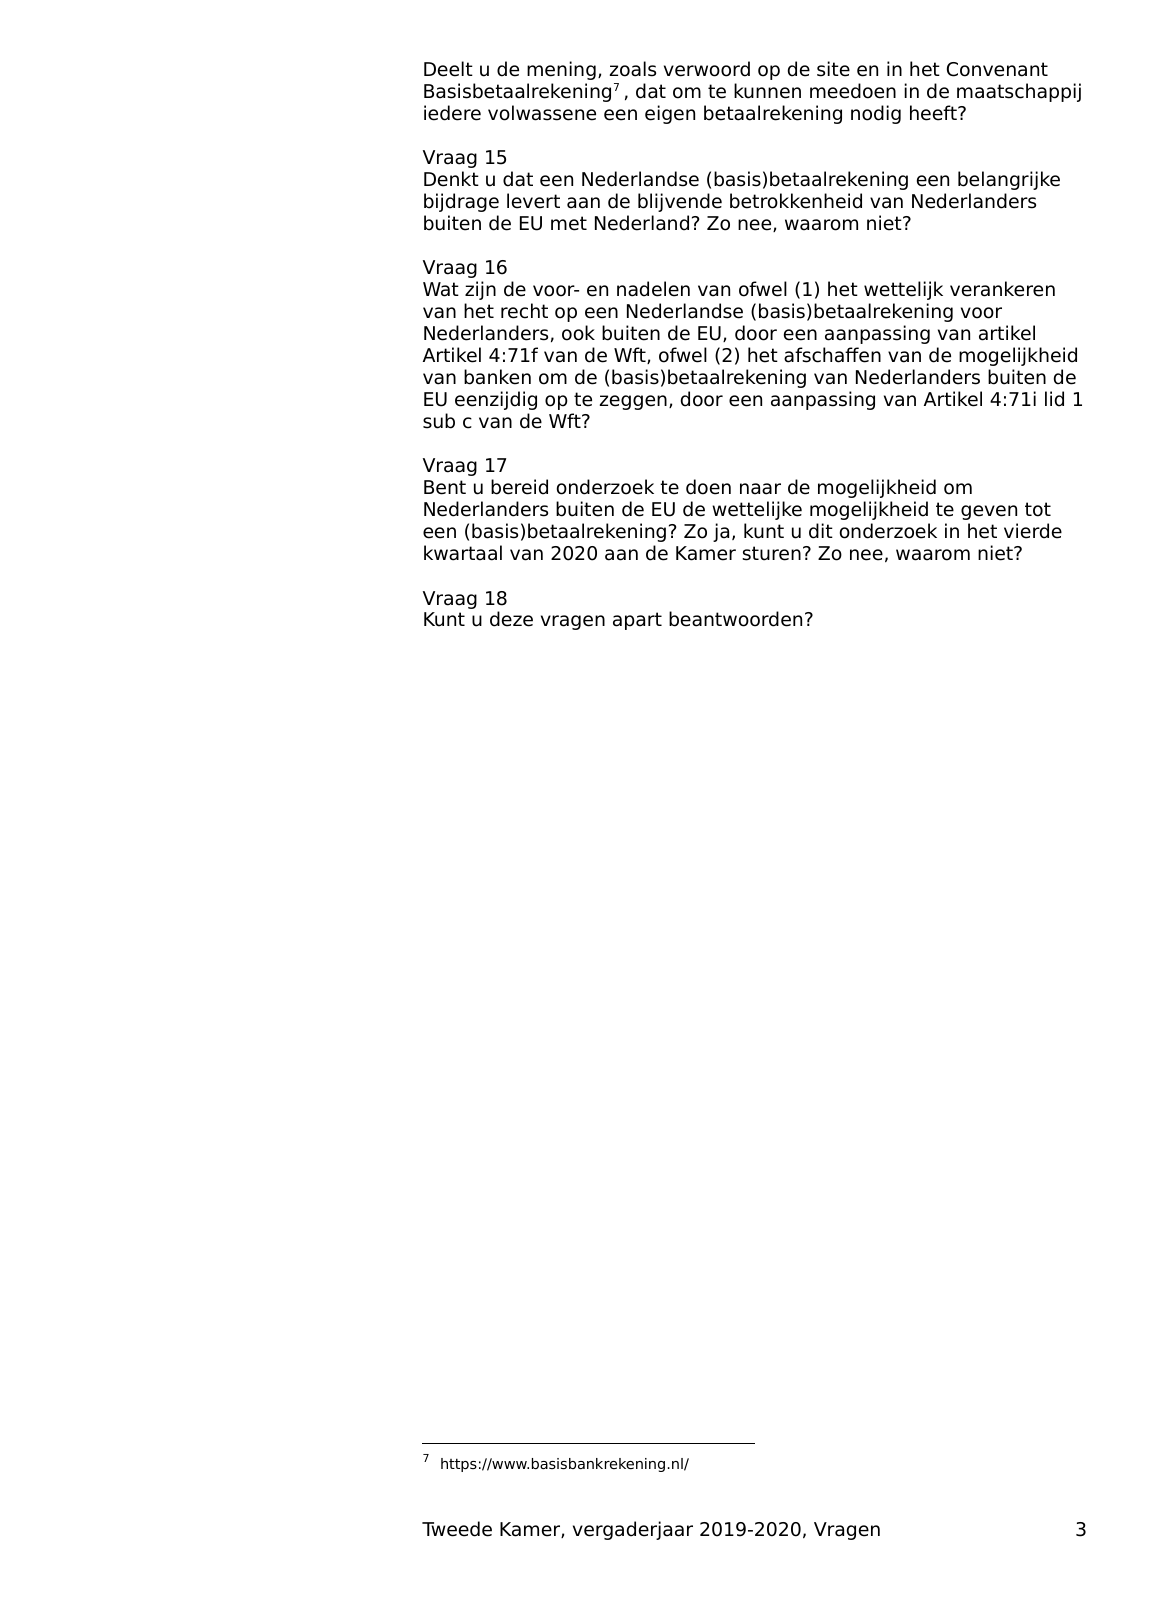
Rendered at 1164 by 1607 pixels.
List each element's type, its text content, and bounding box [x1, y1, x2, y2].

text Kunt u deze vragen apart beantwoorden? [422, 609, 1087, 631]
text Vraag 17 [422, 455, 1087, 477]
text Vraag 15 [422, 147, 1087, 169]
text Vraag 16 [422, 257, 1087, 279]
text Wat zijn de voor- en nadelen van ofwel (1) het wettelijk verankeren van het recht op een Nederlandse (basis)betaalrekening voor Nederlanders, ook buiten de EU, door een aanpassing van artikel Artikel 4:71f van de Wft, ofwel (2) het afschaffen van de mogelijkheid van banken om de (basis)betaalrekening van Nederlanders buiten de EU eenzijdig op te zeggen, door een aanpassing van Artikel 4:71i lid 1 sub c van de Wft? [422, 279, 1087, 433]
text https://www.basisbankrekening.nl/ [422, 1452, 1087, 1474]
text Deelt u de mening, zoals verwoord op de site en in het Convenant Basisbetaalrekening, dat om te kunnen meedoen in de maatschappij iedere volwassene een eigen betaalrekening nodig heeft? [422, 59, 1087, 125]
text Bent u bereid onderzoek te doen naar de mogelijkheid om Nederlanders buiten de EU de wettelijke mogelijkheid te geven tot een (basis)betaalrekening? Zo ja, kunt u dit onderzoek in het vierde kwartaal van 2020 aan de Kamer sturen? Zo nee, waarom niet? [422, 477, 1087, 565]
text Vraag 18 [422, 587, 1087, 609]
text Denkt u dat een Nederlandse (basis)betaalrekening een belangrijke bijdrage levert aan de blijvende betrokkenheid van Nederlanders buiten de EU met Nederland? Zo nee, waarom niet? [422, 169, 1087, 235]
